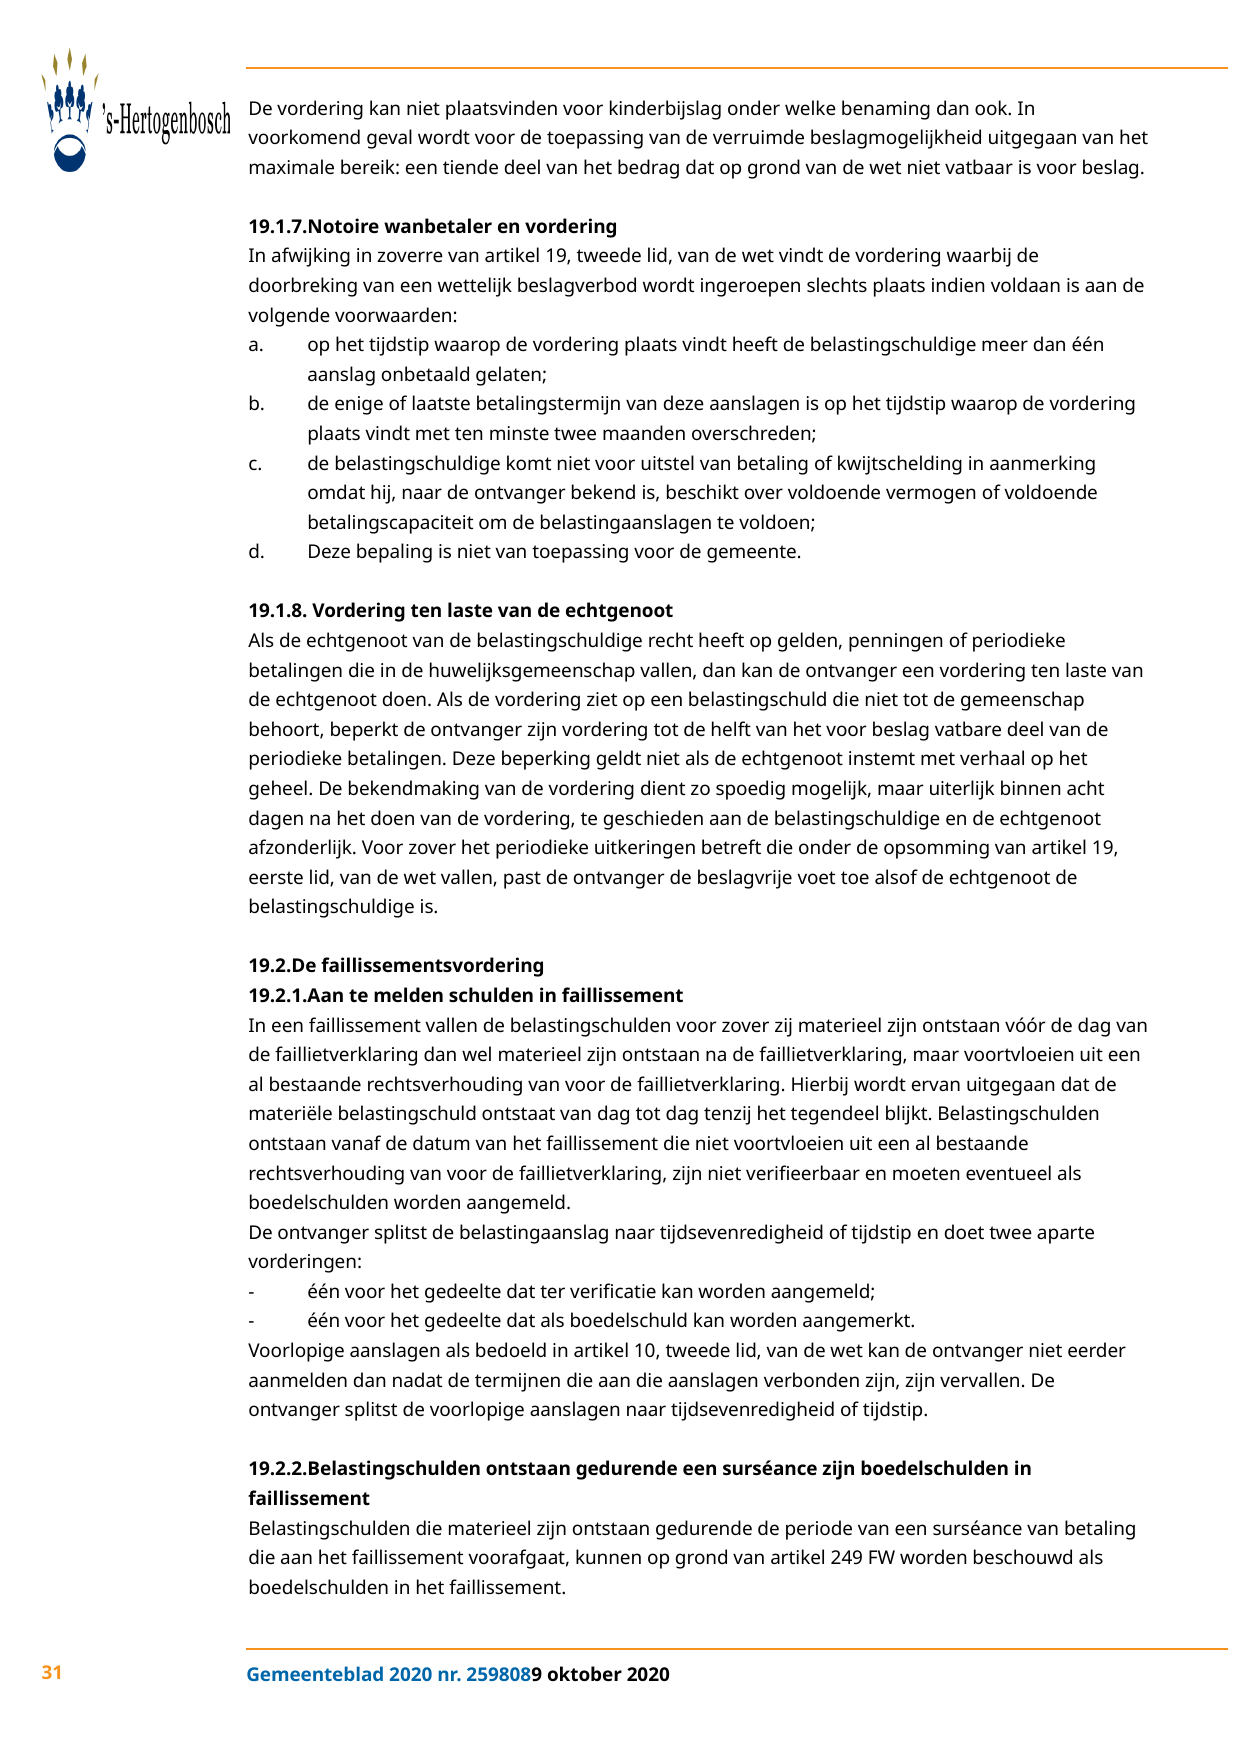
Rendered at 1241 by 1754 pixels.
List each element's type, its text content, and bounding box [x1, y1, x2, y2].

text 19.2.De faillissementsvordering [248, 953, 1152, 978]
text 19.2.1.Aan te melden schulden in faillissement [248, 982, 1152, 1008]
text In afwijking in zoverre van artikel 19, tweede lid, van de wet vindt de vordering waarbij de doorbreking van een wettelijk beslagverbod wordt ingeroepen slechts plaats indien voldaan is aan de volgende voorwaarden: [248, 243, 1152, 328]
list Deze bepaling is niet van toepassing voor de gemeente. [248, 538, 1152, 564]
text De ontvanger splitst de belastingaanslag naar tijdsevenredigheid of tijdstip en doet twee aparte vorderingen: [248, 1219, 1152, 1274]
list op het tijdstip waarop de vordering plaats vindt heeft de belastingschuldige meer dan één aanslag onbetaald gelaten; [248, 331, 1152, 387]
text In een faillissement vallen de belastingschulden voor zover zij materieel zijn ontstaan vóór de dag van de faillietverklaring dan wel materieel zijn ontstaan na de faillietverklaring, maar voortvloeien uit een al bestaande rechtsverhouding van voor de faillietverklaring. Hierbij wordt ervan uitgegaan dat de materiële belastingschuld ontstaat van dag tot dag tenzij het tegendeel blijkt. Belastingschulden ontstaan vanaf de datum van het faillissement die niet voortvloeien uit een al bestaande rechtsverhouding van voor de faillietverklaring, zijn niet verifieerbaar en moeten eventueel als boedelschulden worden aangemeld. [248, 1012, 1152, 1215]
text 19.1.8. Vordering ten laste van de echtgenoot [248, 598, 1152, 623]
text 19.2.2.Belastingschulden ontstaan gedurende een surséance zijn boedelschulden in faillissement [248, 1456, 1152, 1511]
picture [41, 47, 231, 172]
list één voor het gedeelte dat ter verificatie kan worden aangemeld; [248, 1278, 1152, 1304]
list de enige of laatste betalingstermijn van deze aanslagen is op het tijdstip waarop de vordering plaats vindt met ten minste twee maanden overschreden; [248, 391, 1152, 446]
text De vordering kan niet plaatsvinden voor kinderbijslag onder welke benaming dan ook. In voorkomend geval wordt voor de toepassing van de verruimde beslagmogelijkheid uitgegaan van het maximale bereik: een tiende deel van het bedrag dat op grond van de wet niet vatbaar is voor beslag. [248, 95, 1152, 180]
list de belastingschuldige komt niet voor uitstel van betaling of kwijtschelding in aanmerking omdat hij, naar de ontvanger bekend is, beschikt over voldoende vermogen of voldoende betalingscapaciteit om de belastingaanslagen te voldoen; [248, 450, 1152, 535]
text 19.1.7.Notoire wanbetaler en vordering [248, 213, 1152, 239]
text Voorlopige aanslagen als bedoeld in artikel 10, tweede lid, van de wet kan de ontvanger niet eerder aanmelden dan nadat de termijnen die aan die aanslagen verbonden zijn, zijn vervallen. De ontvanger splitst de voorlopige aanslagen naar tijdsevenredigheid of tijdstip. [248, 1337, 1152, 1422]
list één voor het gedeelte dat als boedelschuld kan worden aangemerkt. [248, 1308, 1152, 1333]
text Belastingschulden die materieel zijn ontstaan gedurende de periode van een surséance van betaling die aan het faillissement voorafgaat, kunnen op grond van artikel 249 FW worden beschouwd als boedelschulden in het faillissement. [248, 1515, 1152, 1600]
text Als de echtgenoot van de belastingschuldige recht heeft op gelden, penningen of periodieke betalingen die in de huwelijksgemeenschap vallen, dan kan de ontvanger een vordering ten laste van de echtgenoot doen. Als de vordering ziet op een belastingschuld die niet tot de gemeenschap behoort, beperkt de ontvanger zijn vordering tot de helft van het voor beslag vatbare deel van de periodieke betalingen. Deze beperking geldt niet als de echtgenoot instemt met verhaal op het geheel. De bekendmaking van de vordering dient zo spoedig mogelijk, maar uiterlijk binnen acht dagen na het doen van de vordering, te geschieden aan de belastingschuldige en de echtgenoot afzonderlijk. Voor zover het periodieke uitkeringen betreft die onder de opsomming van artikel 19, eerste lid, van de wet vallen, past de ontvanger de beslagvrije voet toe alsof de echtgenoot de belastingschuldige is. [248, 627, 1152, 919]
